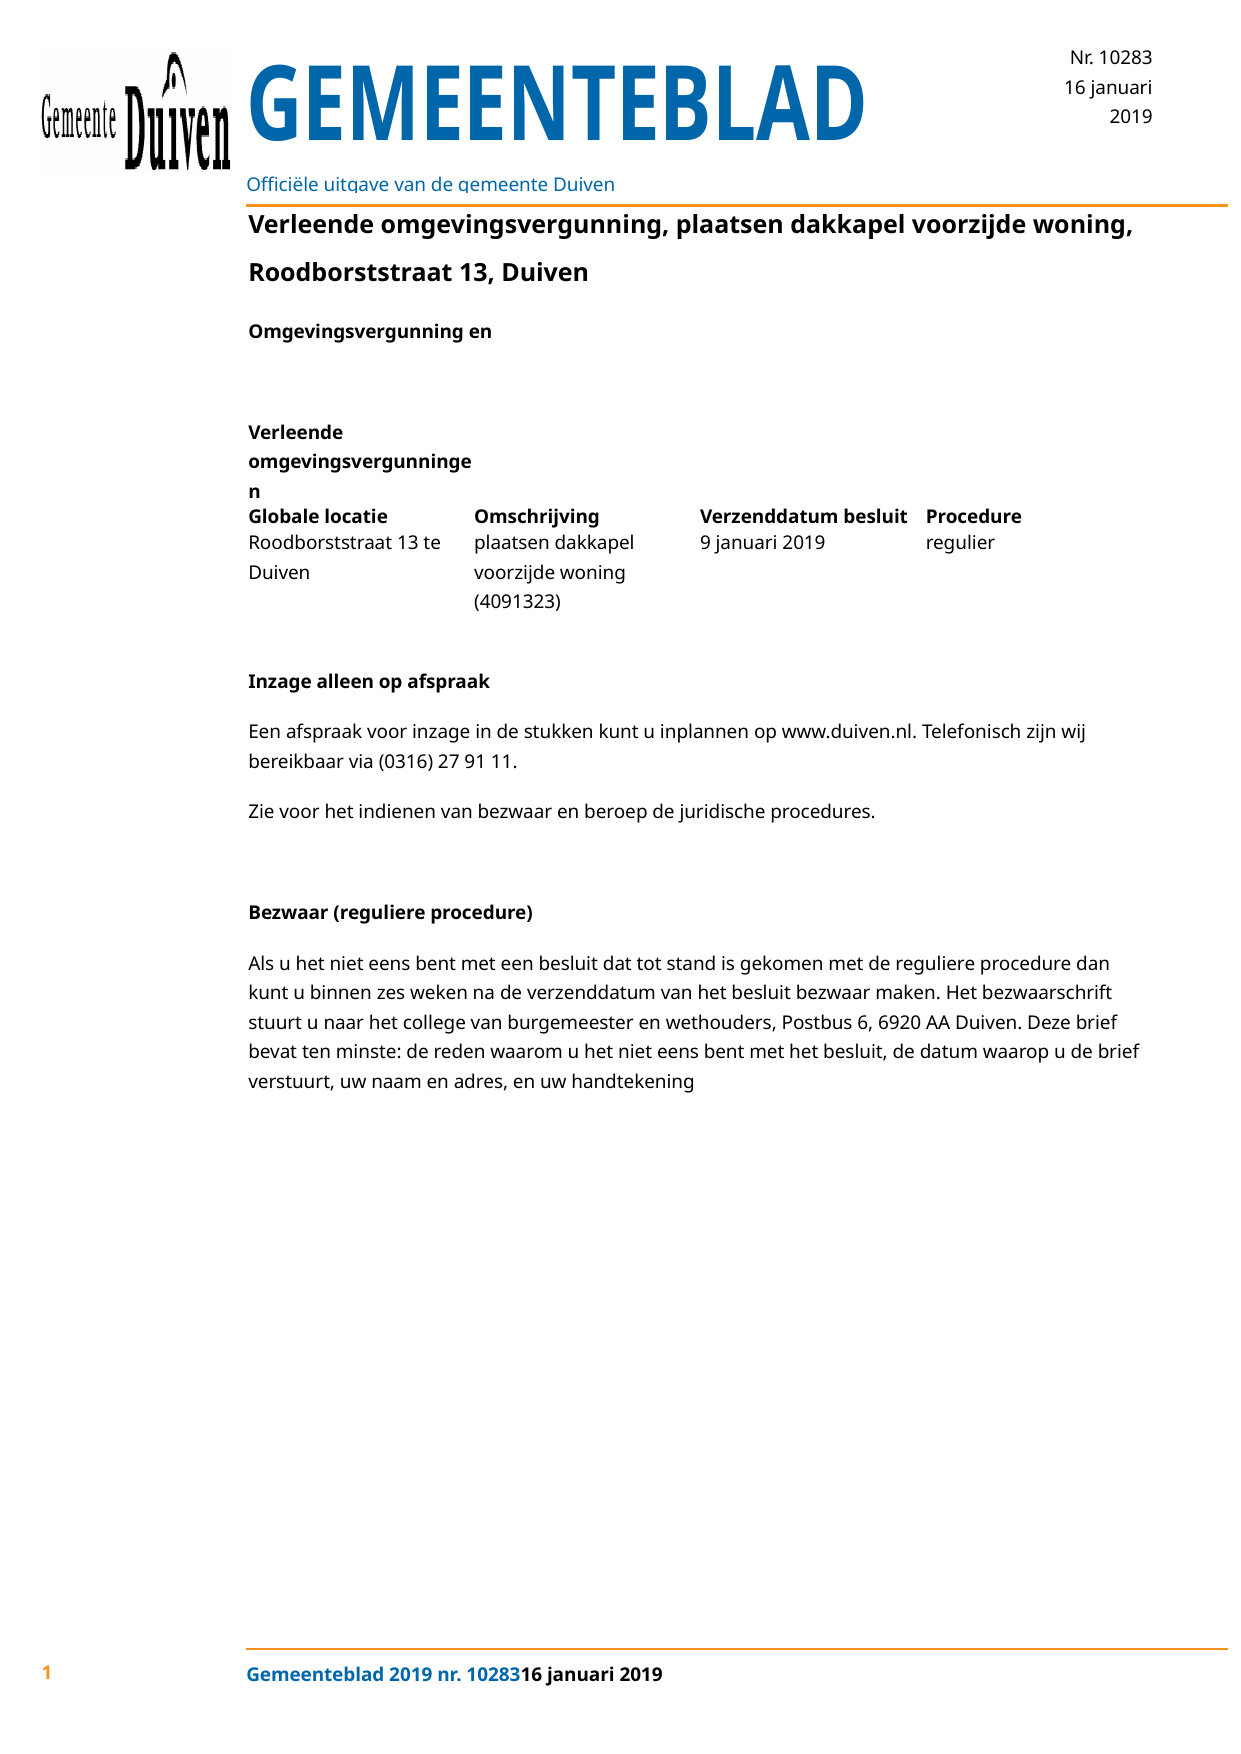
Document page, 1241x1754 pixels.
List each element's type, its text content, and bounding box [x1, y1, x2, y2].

text Zie voor het indienen van bezwaar en beroep de juridische procedures. [248, 798, 1152, 824]
table_cell Omschrijving [474, 504, 700, 529]
table_cell 9 januari 2019 [700, 530, 926, 614]
text Bezwaar (reguliere procedure) [248, 899, 1152, 925]
text Een afspraak voor inzage in de stukken kunt u inplannen op www.duiven.nl. Telefonisch zijn wij bereikbaar via (0316) 27 91 11. [248, 718, 1152, 774]
table_cell Procedure [926, 504, 1152, 529]
table_cell plaatsen dakkapel voorzijde woning (4091323) [474, 530, 700, 614]
table_cell Verzenddatum besluit [700, 504, 926, 529]
table_cell Globale locatie [248, 504, 474, 529]
text Verleende omgevingsvergunning, plaatsen dakkapel voorzijde woning, Roodborststraat 13, Duiven [248, 207, 1152, 288]
text Omgevingsvergunning en [248, 318, 1152, 344]
text Als u het niet eens bent met een besluit dat tot stand is gekomen met de reguliere procedure dan kunt u binnen zes weken na de verzenddatum van het besluit bezwaar maken. Het bezwaarschrift stuurt u naar het college van burgemeester en wethouders, Postbus 6, 6920 AA Duiven. Deze brief bevat ten minste: de reden waarom u het niet eens bent met het besluit, de datum waarop u de brief verstuurt, uw naam en adres, en uw handtekening [248, 950, 1152, 1094]
table_cell Roodborststraat 13 te Duiven [248, 530, 474, 614]
picture [41, 47, 231, 172]
table_cell regulier [926, 530, 1152, 614]
text Inzage alleen op afspraak [248, 668, 1152, 694]
table_header Verleende omgevingsvergunningen [248, 419, 474, 504]
